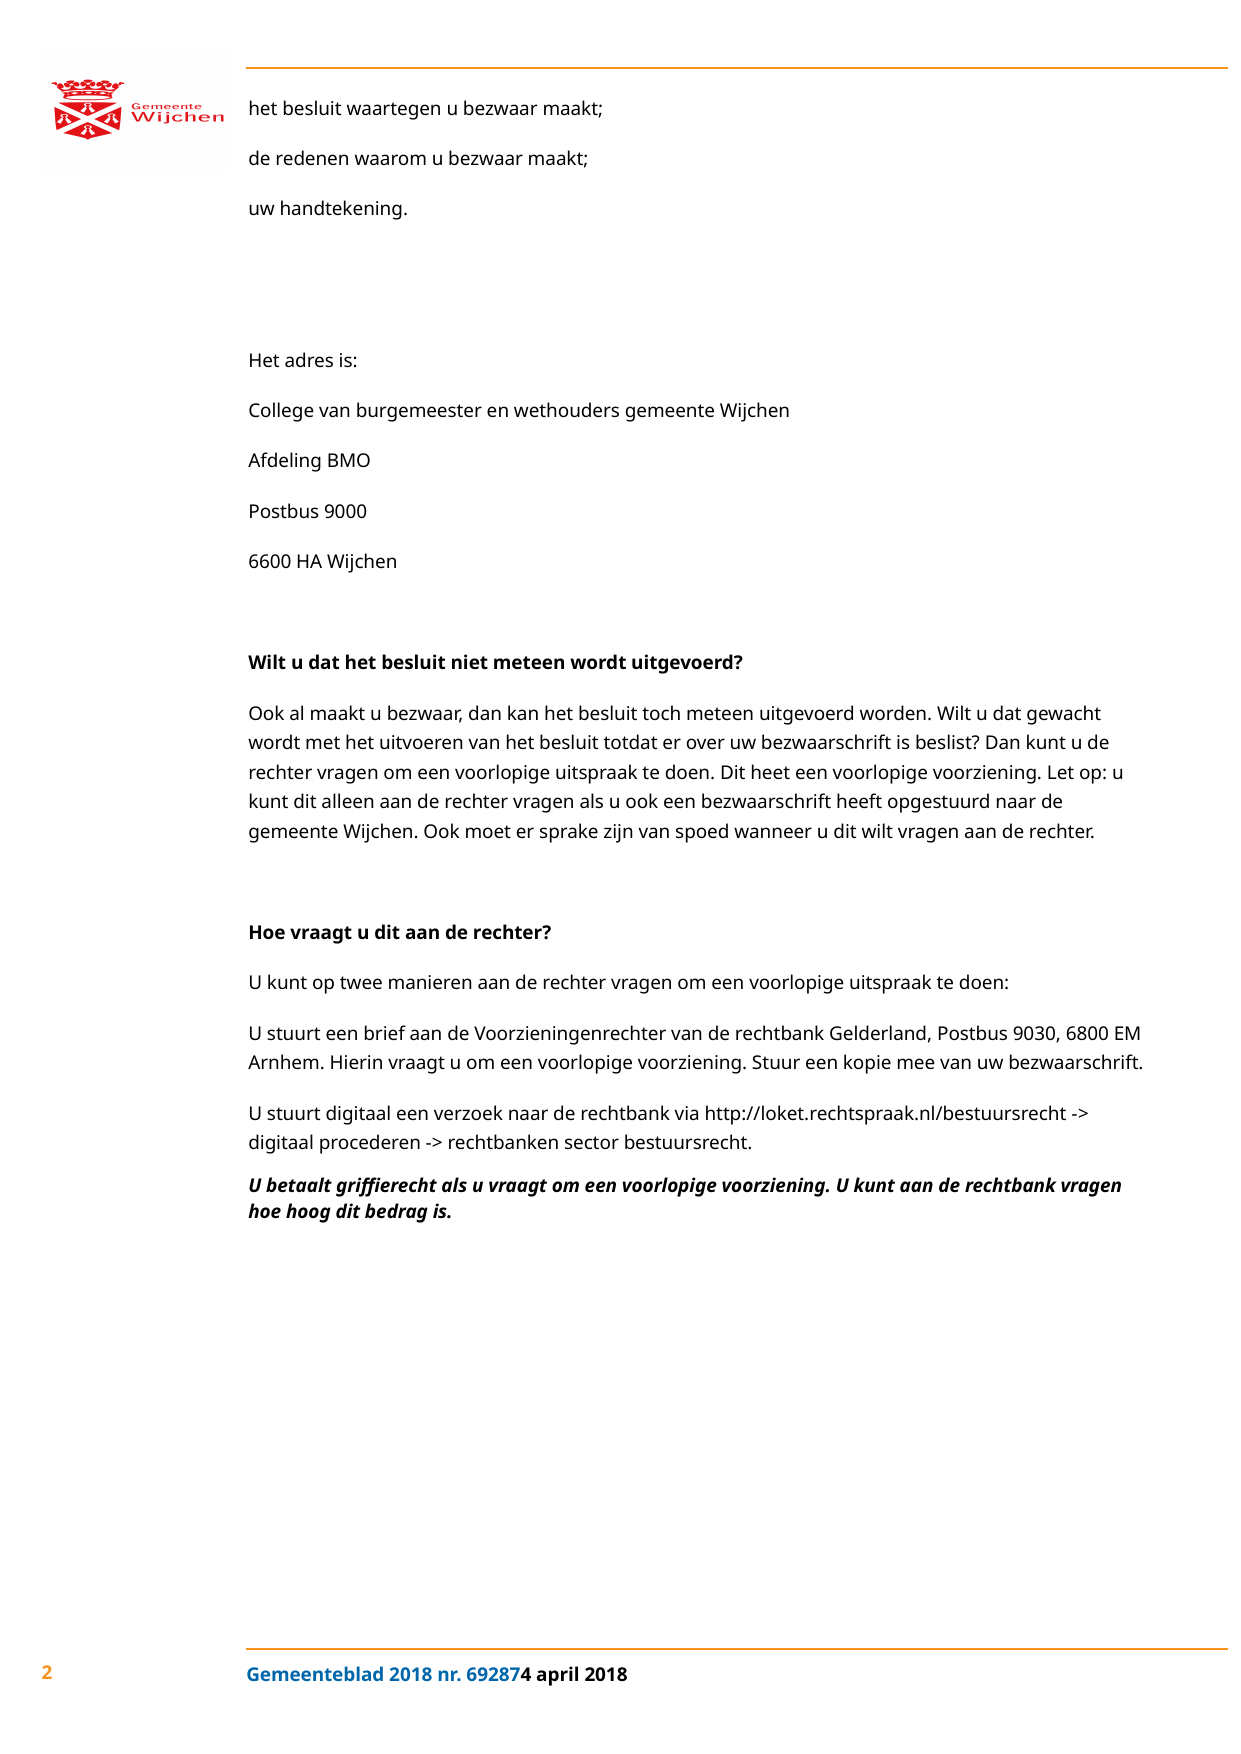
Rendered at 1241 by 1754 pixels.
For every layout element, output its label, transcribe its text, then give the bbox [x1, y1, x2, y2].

text Wilt u dat het besluit niet meteen wordt uitgevoerd? [248, 649, 1152, 675]
text U stuurt digitaal een verzoek naar de rechtbank via http://loket.rechtspraak.nl/bestuursrecht -> digitaal procederen -> rechtbanken sector bestuursrecht. [248, 1100, 1152, 1155]
text het besluit waartegen u bezwaar maakt; [248, 95, 1152, 121]
text College van burgemeester en wethouders gemeente Wijchen [248, 397, 1152, 423]
text uw handtekening. [248, 196, 1152, 221]
text 6600 HA Wijchen [248, 548, 1152, 574]
text U betaalt griffierecht als u vraagt om een voorlopige voorziening. U kunt aan de rechtbank vragen hoe hoog dit bedrag is. [248, 1172, 1152, 1224]
text de redenen waarom u bezwaar maakt; [248, 145, 1152, 171]
text U stuurt een brief aan de Voorzieningenrechter van de rechtbank Gelderland, Postbus 9030, 6800 EM Arnhem. Hierin vraagt u om een voorlopige voorziening. Stuur een kopie mee van uw bezwaarschrift. [248, 1020, 1152, 1075]
text U kunt op twee manieren aan de rechter vragen om een voorlopige uitspraak te doen: [248, 969, 1152, 995]
text Afdeling BMO [248, 448, 1152, 473]
text Postbus 9000 [248, 498, 1152, 524]
text Ook al maakt u bezwaar, dan kan het besluit toch meteen uitgevoerd worden. Wilt u dat gewacht wordt met het uitvoeren van het besluit totdat er over uw bezwaarschrift is beslist? Dan kunt u de rechter vragen om een voorlopige uitspraak te doen. Dit heet een voorlopige voorziening. Let op: u kunt dit alleen aan de rechter vragen als u ook een bezwaarschrift heeft opgestuurd naar de gemeente Wijchen. Ook moet er sprake zijn van spoed wanneer u dit wilt vragen aan de rechter. [248, 700, 1152, 844]
text Hoe vraagt u dit aan de rechter? [248, 919, 1152, 945]
text Het adres is: [248, 347, 1152, 373]
picture [41, 47, 231, 172]
